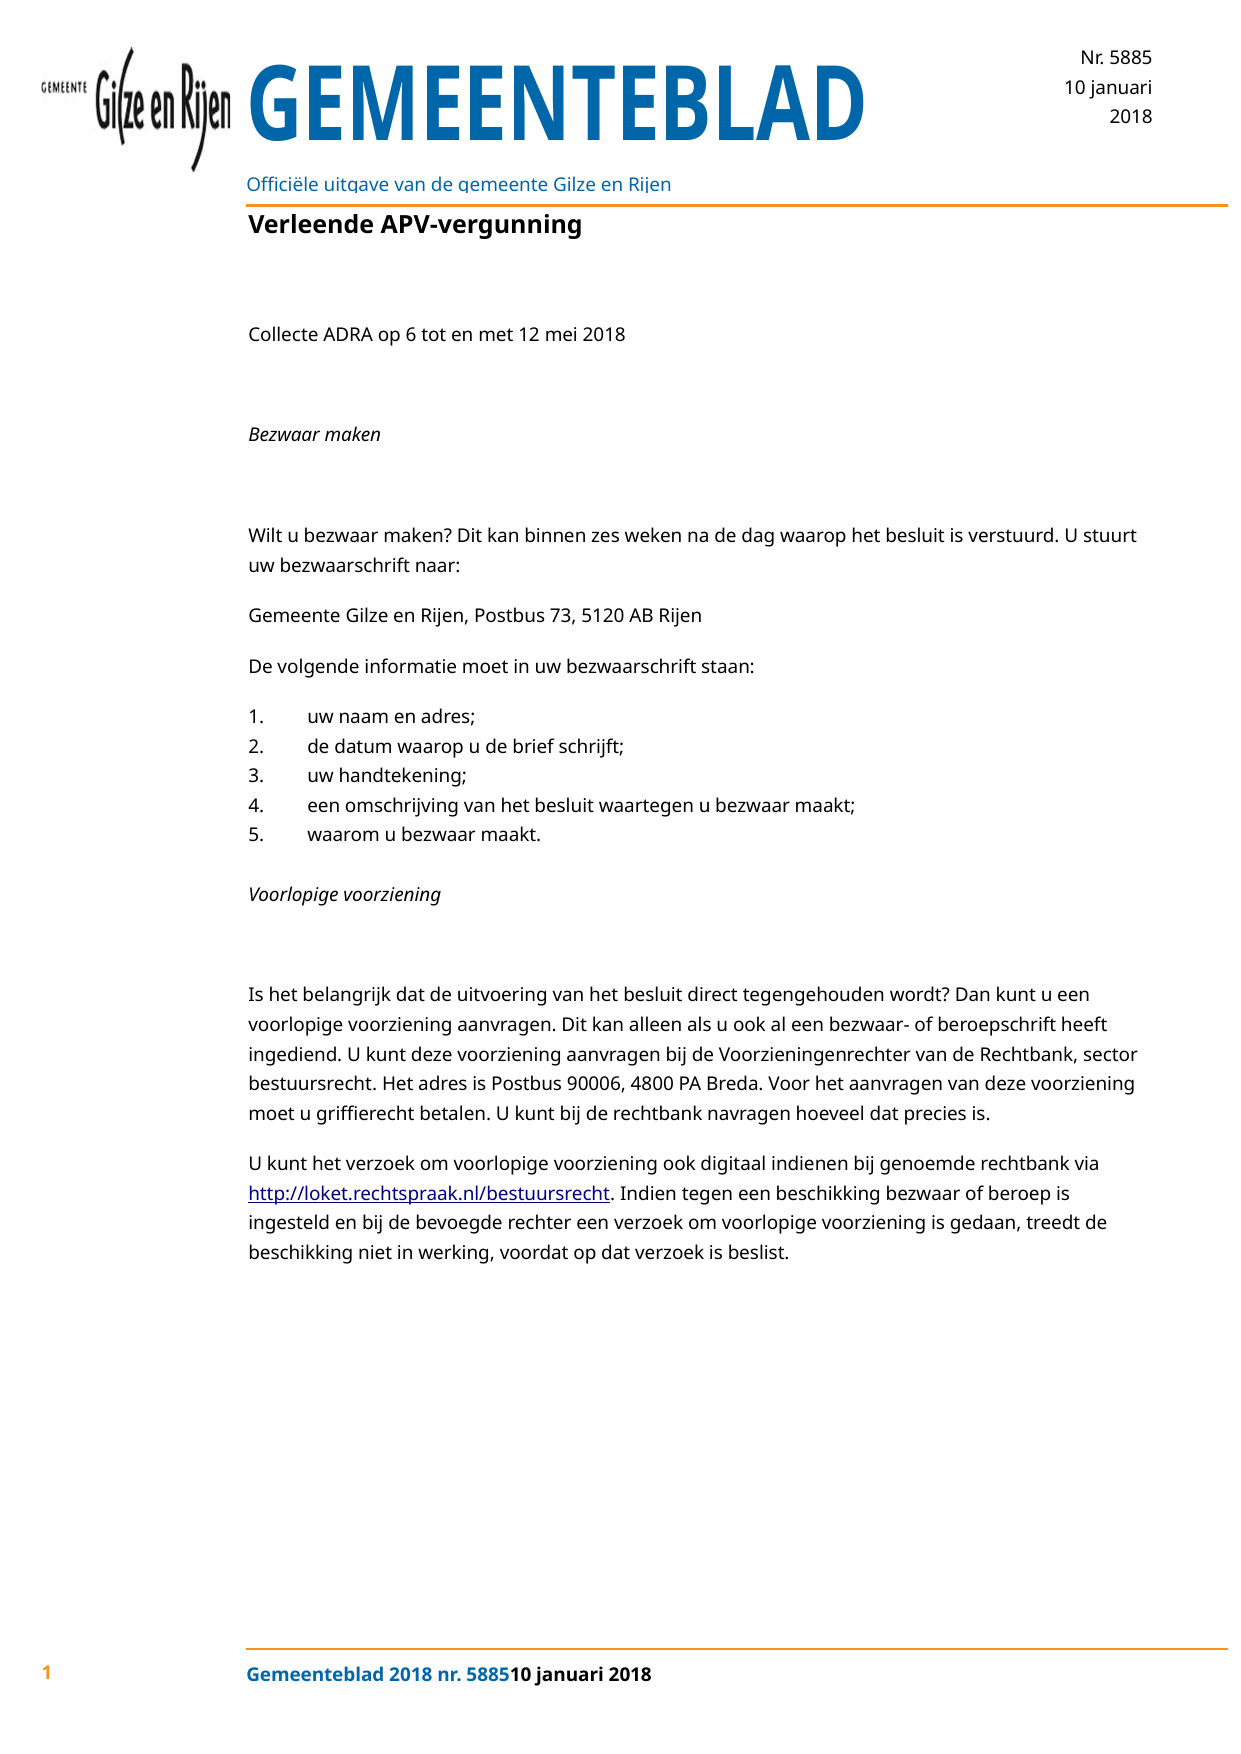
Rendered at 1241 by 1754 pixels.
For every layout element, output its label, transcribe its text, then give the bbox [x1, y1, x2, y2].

text U kunt het verzoek om voorlopige voorziening ook digitaal indienen bij genoemde rechtbank via http://loket.rechtspraak.nl/bestuursrecht. Indien tegen een beschikking bezwaar of beroep is ingesteld en bij de bevoegde rechter een verzoek om voorlopige voorziening is gedaan, treedt de beschikking niet in werking, voordat op dat verzoek is beslist. [248, 1150, 1152, 1265]
list een omschrijving van het besluit waartegen u bezwaar maakt; [248, 792, 1152, 818]
text Wilt u bezwaar maken? Dit kan binnen zes weken na de dag waarop het besluit is verstuurd. U stuurt uw bezwaarschrift naar: [248, 522, 1152, 578]
text Collecte ADRA op 6 tot en met 12 mei 2018 [248, 321, 1152, 346]
text Bezwaar maken [248, 422, 1152, 447]
list waarom u bezwaar maakt. [248, 822, 1152, 847]
list uw handtekening; [248, 762, 1152, 788]
text Verleende APV-vergunning [248, 207, 1152, 241]
text Is het belangrijk dat de uitvoering van het besluit direct tegengehouden wordt? Dan kunt u een voorlopige voorziening aanvragen. Dit kan alleen als u ook al een bezwaar- of beroepschrift heeft ingediend. U kunt deze voorziening aanvragen bij de Voorzieningenrechter van de Rechtbank, sector bestuursrecht. Het adres is Postbus 90006, 4800 PA Breda. Voor het aanvragen van deze voorziening moet u griffierecht betalen. U kunt bij de rechtbank navragen hoeveel dat precies is. [248, 982, 1152, 1126]
text Gemeente Gilze en Rijen, Postbus 73, 5120 AB Rijen [248, 602, 1152, 628]
picture [41, 47, 231, 172]
list uw naam en adres; [248, 703, 1152, 729]
list de datum waarop u de brief schrijft; [248, 733, 1152, 758]
text De volgende informatie moet in uw bezwaarschrift staan: [248, 653, 1152, 678]
text Voorlopige voorziening [248, 881, 1152, 906]
